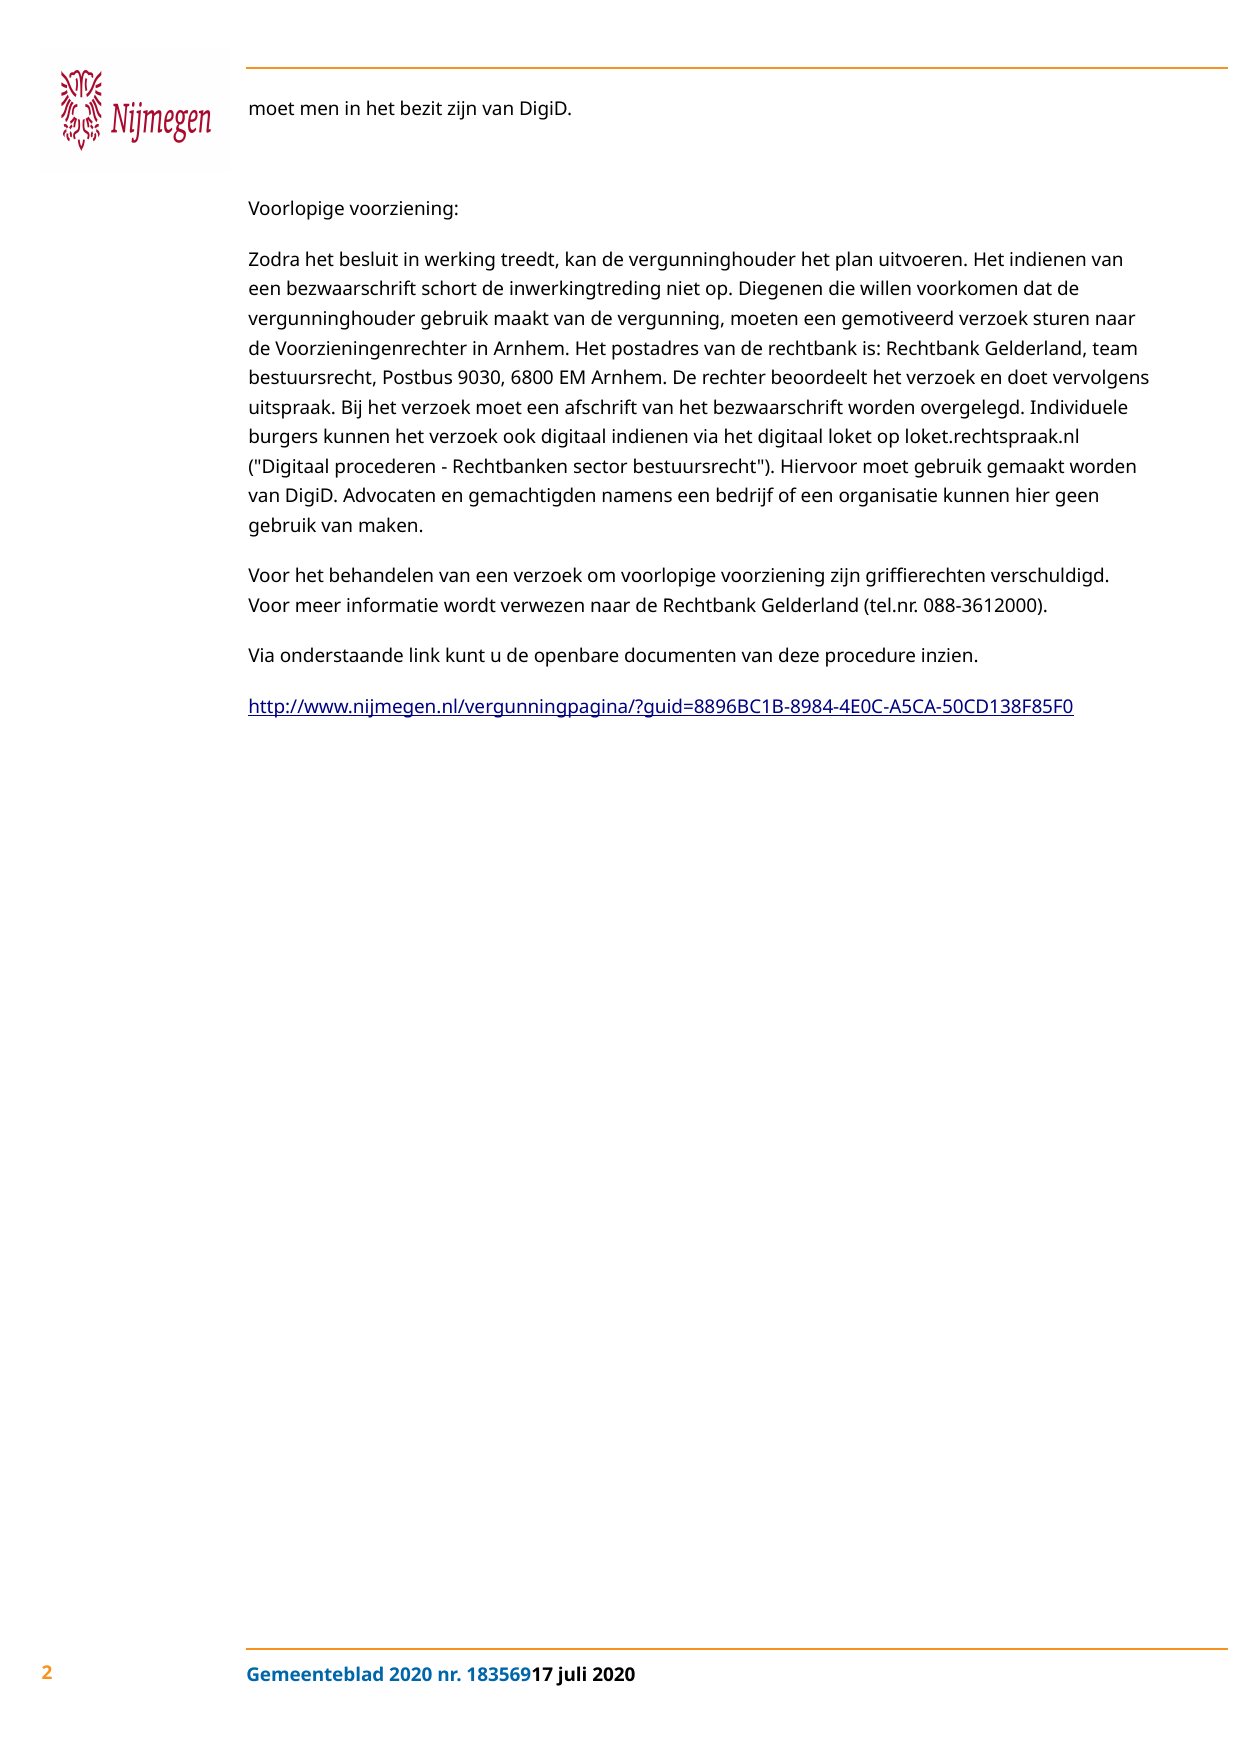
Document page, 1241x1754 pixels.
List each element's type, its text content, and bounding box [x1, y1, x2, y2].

picture [41, 47, 231, 172]
text http://www.nijmegen.nl/vergunningpagina/?guid=8896BC1B-8984-4E0C-A5CA-50CD138F85F0 [248, 693, 1152, 719]
text moet men in het bezit zijn van DigiD. [248, 95, 1152, 121]
text Voorlopige voorziening: [248, 196, 1152, 221]
text Zodra het besluit in werking treedt, kan de vergunninghouder het plan uitvoeren. Het indienen van een bezwaarschrift schort de inwerkingtreding niet op. Diegenen die willen voorkomen dat de vergunninghouder gebruik maakt van de vergunning, moeten een gemotiveerd verzoek sturen naar de Voorzieningenrechter in Arnhem. Het postadres van de rechtbank is: Rechtbank Gelderland, team bestuursrecht, Postbus 9030, 6800 EM Arnhem. De rechter beoordeelt het verzoek en doet vervolgens uitspraak. Bij het verzoek moet een afschrift van het bezwaarschrift worden overgelegd. Individuele burgers kunnen het verzoek ook digitaal indienen via het digitaal loket op loket.rechtspraak.nl ("Digitaal procederen - Rechtbanken sector bestuursrecht"). Hiervoor moet gebruik gemaakt worden van DigiD. Advocaten en gemachtigden namens een bedrijf of een organisatie kunnen hier geen gebruik van maken. [248, 246, 1152, 538]
text Via onderstaande link kunt u de openbare documenten van deze procedure inzien. [248, 643, 1152, 668]
text Voor het behandelen van een verzoek om voorlopige voorziening zijn griffierechten verschuldigd. Voor meer informatie wordt verwezen naar de Rechtbank Gelderland (tel.nr. 088-3612000). [248, 563, 1152, 618]
